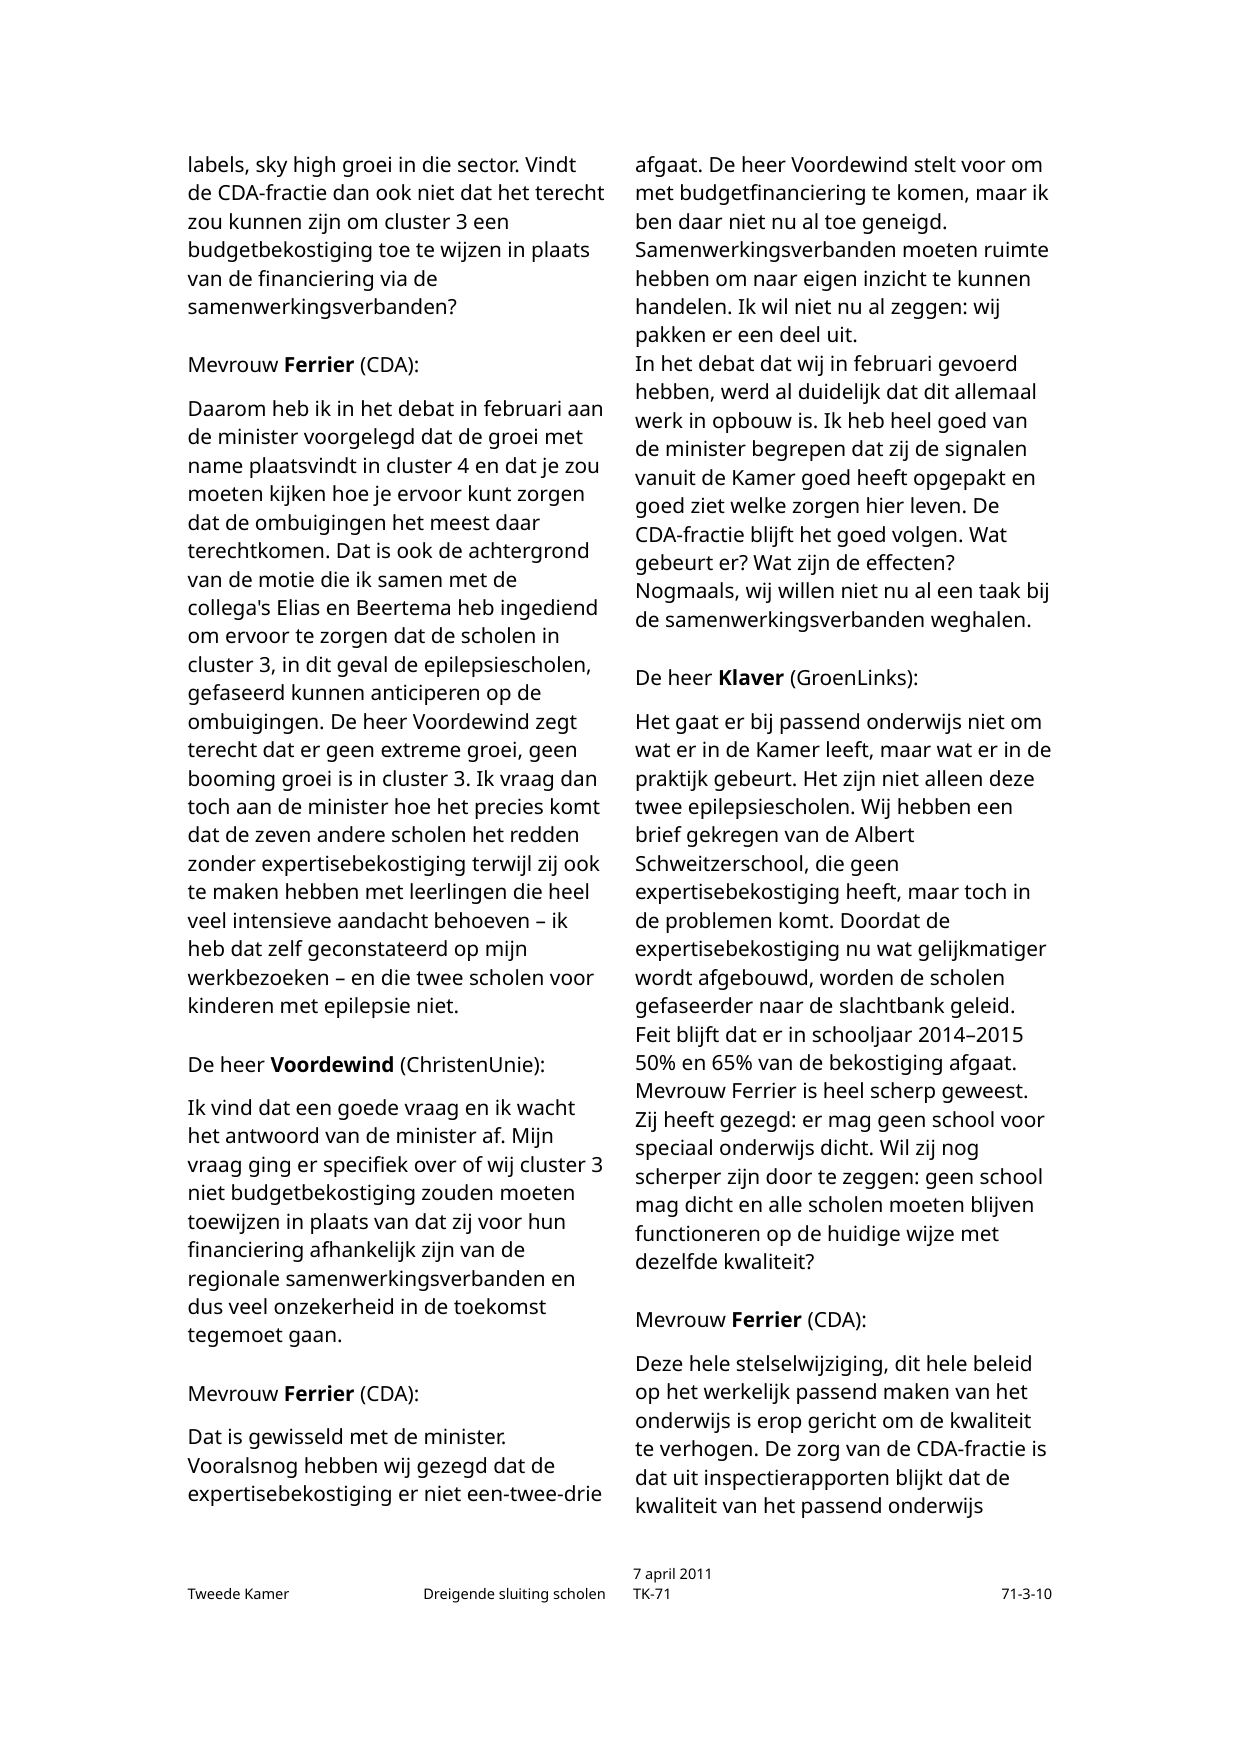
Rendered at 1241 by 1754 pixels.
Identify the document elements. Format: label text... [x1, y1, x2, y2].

text In het debat dat wij in februari gevoerd hebben, werd al duidelijk dat dit allemaal werk in opbouw is. Ik heb heel goed van de minister begrepen dat zij de signalen vanuit de Kamer goed heeft opgepakt en goed ziet welke zorgen hier leven. De CDA-fractie blijft het goed volgen. Wat gebeurt er? Wat zijn de effecten? Nogmaals, wij willen niet nu al een taak bij de samenwerkingsverbanden weghalen. [635, 349, 1053, 633]
text Deze hele stelselwijziging, dit hele beleid op het werkelijk passend maken van het onderwijs is erop gericht om de kwaliteit te verhogen. De zorg van de CDA-fractie is dat uit inspectierapporten blijkt dat de kwaliteit van het passend onderwijs [635, 1349, 1053, 1520]
text afgaat. De heer Voordewind stelt voor om met budgetfinanciering te komen, maar ik ben daar niet nu al toe geneigd. Samenwerkingsverbanden moeten ruimte hebben om naar eigen inzicht te kunnen handelen. Ik wil niet nu al zeggen: wij pakken er een deel uit. [635, 150, 1053, 349]
text Mevrouw Ferrier (CDA): [187, 1379, 605, 1407]
text Mevrouw Ferrier (CDA): [187, 351, 605, 379]
text De heer Klaver (GroenLinks): [635, 663, 1053, 692]
text Dat is gewisseld met de minister. Vooralsnog hebben wij gezegd dat de expertisebekostiging er niet een-twee-drie [187, 1422, 605, 1508]
text Het gaat er bij passend onderwijs niet om wat er in de Kamer leeft, maar wat er in de praktijk gebeurt. Het zijn niet alleen deze twee epilepsiescholen. Wij hebben een brief gekregen van de Albert Schweitzerschool, die geen expertisebekostiging heeft, maar toch in de problemen komt. Doordat de expertisebekostiging nu wat gelijkmatiger wordt afgebouwd, worden de scholen gefaseerder naar de slachtbank geleid. Feit blijft dat er in schooljaar 2014–2015 50% en 65% van de bekostiging afgaat. Mevrouw Ferrier is heel scherp geweest. Zij heeft gezegd: er mag geen school voor speciaal onderwijs dicht. Wil zij nog scherper zijn door te zeggen: geen school mag dicht en alle scholen moeten blijven functioneren op de huidige wijze met dezelfde kwaliteit? [635, 707, 1053, 1276]
text Ik vind dat een goede vraag en ik wacht het antwoord van de minister af. Mijn vraag ging er specifiek over of wij cluster 3 niet budgetbekostiging zouden moeten toewijzen in plaats van dat zij voor hun financiering afhankelijk zijn van de regionale samenwerkingsverbanden en dus veel onzekerheid in de toekomst tegemoet gaan. [187, 1093, 605, 1349]
text Daarom heb ik in het debat in februari aan de minister voorgelegd dat de groei met name plaatsvindt in cluster 4 en dat je zou moeten kijken hoe je ervoor kunt zorgen dat de ombuigingen het meest daar terechtkomen. Dat is ook de achtergrond van de motie die ik samen met de collega's Elias en Beertema heb ingediend om ervoor te zorgen dat de scholen in cluster 3, in dit geval de epilepsiescholen, gefaseerd kunnen anticiperen op de ombuigingen. De heer Voordewind zegt terecht dat er geen extreme groei, geen booming groei is in cluster 3. Ik vraag dan toch aan de minister hoe het precies komt dat de zeven andere scholen het redden zonder expertisebekostiging terwijl zij ook te maken hebben met leerlingen die heel veel intensieve aandacht behoeven – ik heb dat zelf geconstateerd op mijn werkbezoeken – en die twee scholen voor kinderen met epilepsie niet. [187, 394, 605, 1020]
text Mevrouw Ferrier (CDA): [635, 1306, 1053, 1334]
text labels, sky high groei in die sector. Vindt de CDA-fractie dan ook niet dat het terecht zou kunnen zijn om cluster 3 een budgetbekostiging toe te wijzen in plaats van de financiering via de samenwerkingsverbanden? [187, 150, 605, 321]
text De heer Voordewind (ChristenUnie): [187, 1050, 605, 1078]
